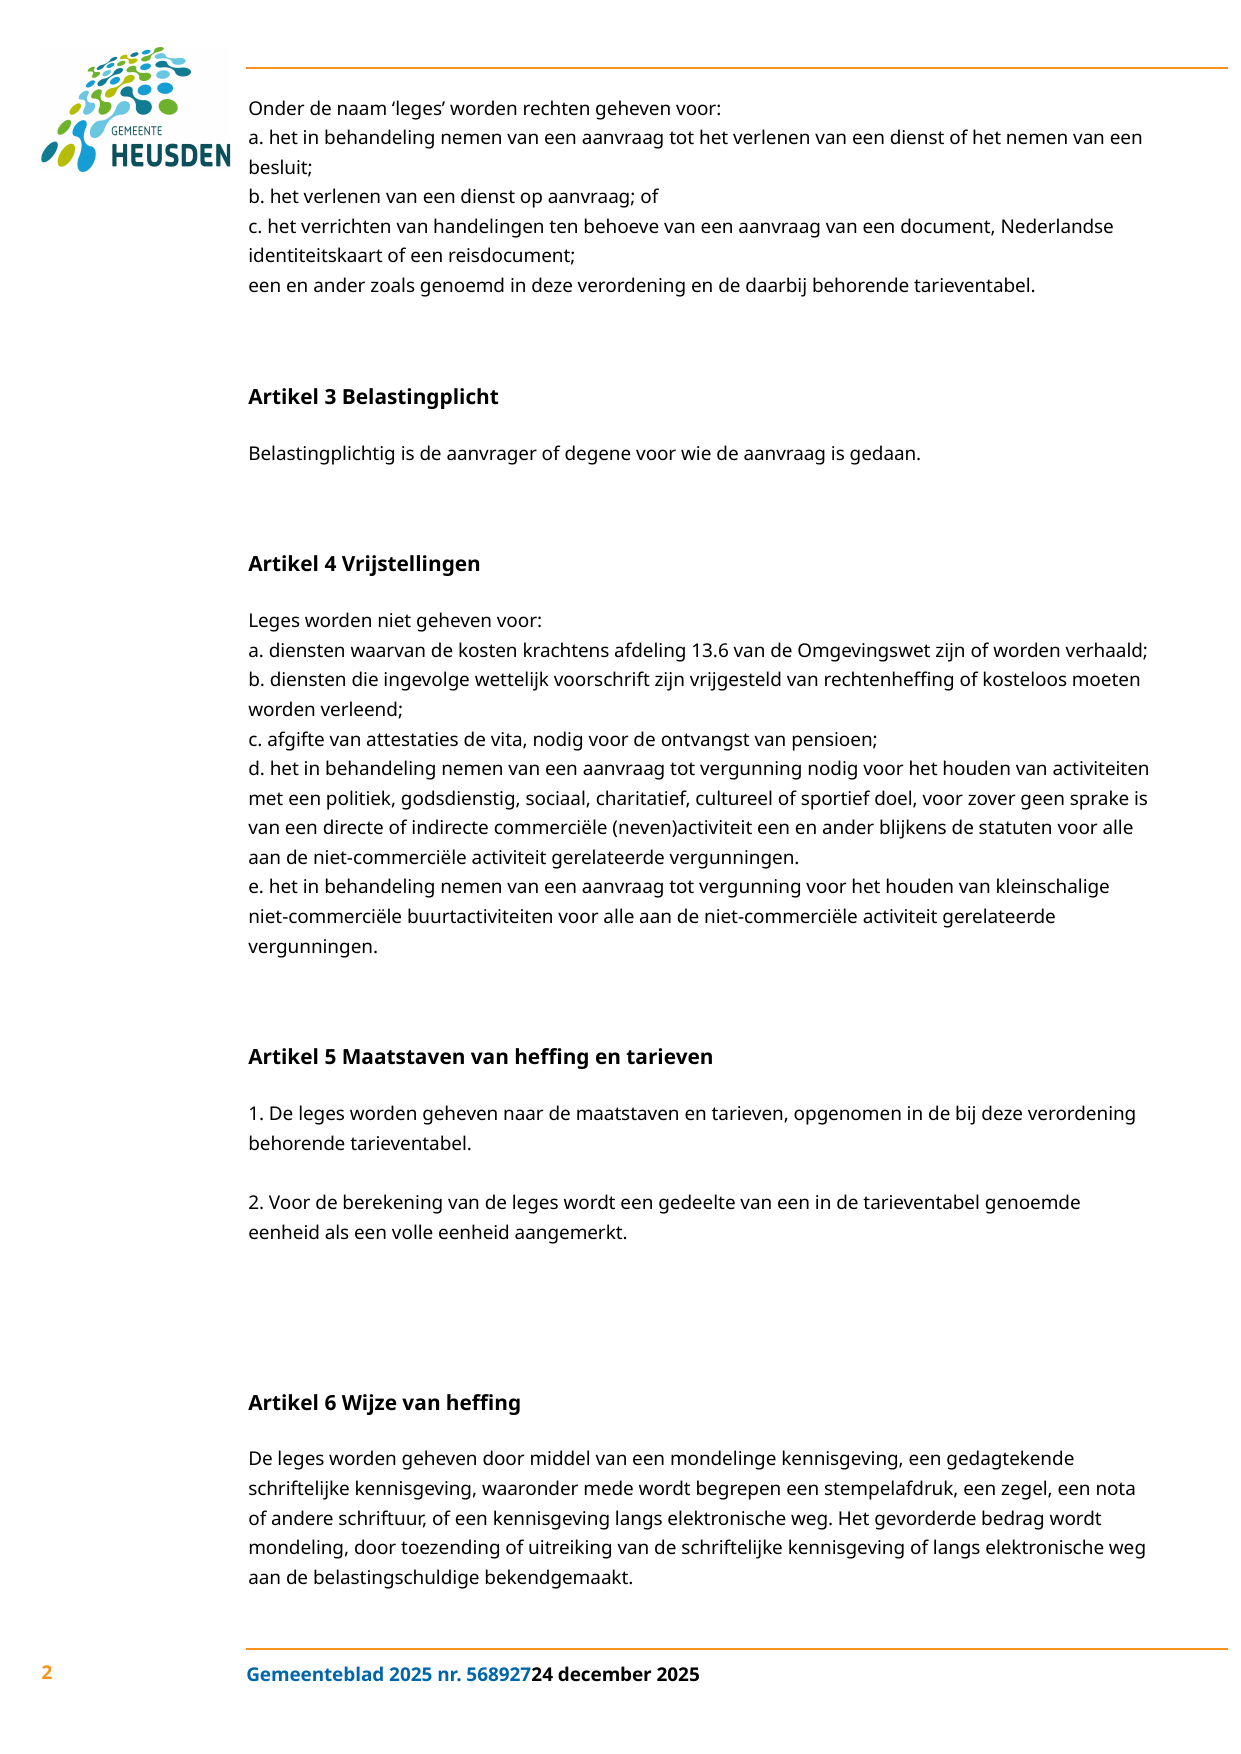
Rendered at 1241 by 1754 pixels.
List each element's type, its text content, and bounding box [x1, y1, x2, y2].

text Artikel 6 Wijze van heffing [248, 1388, 1152, 1416]
text e. het in behandeling nemen van een aanvraag tot vergunning voor het houden van kleinschalige niet-commerciële buurtactiviteiten voor alle aan de niet-commerciële activiteit gerelateerde vergunningen. [248, 874, 1152, 959]
text d. het in behandeling nemen van een aanvraag tot vergunning nodig voor het houden van activiteiten met een politiek, godsdienstig, sociaal, charitatief, cultureel of sportief doel, voor zover geen sprake is van een directe of indirecte commerciële (neven)activiteit een en ander blijkens de statuten voor alle aan de niet-commerciële activiteit gerelateerde vergunningen. [248, 755, 1152, 870]
text een en ander zoals genoemd in deze verordening en de daarbij behorende tarieventabel. [248, 272, 1152, 298]
text a. het in behandeling nemen van een aanvraag tot het verlenen van een dienst of het nemen van een besluit; [248, 124, 1152, 180]
text Leges worden niet geheven voor: [248, 607, 1152, 633]
text De leges worden geheven door middel van een mondelinge kennisgeving, een gedagtekende schriftelijke kennisgeving, waaronder mede wordt begrepen een stempelafdruk, een zegel, een nota of andere schriftuur, of een kennisgeving langs elektronische weg. Het gevorderde bedrag wordt mondeling, door toezending of uitreiking van de schriftelijke kennisgeving of langs elektronische weg aan de belastingschuldige bekendgemaakt. [248, 1446, 1152, 1590]
text c. het verrichten van handelingen ten behoeve van een aanvraag van een document, Nederlandse identiteitskaart of een reisdocument; [248, 213, 1152, 268]
text b. het verlenen van een dienst op aanvraag; of [248, 183, 1152, 209]
text 2. Voor de berekening van de leges wordt een gedeelte van een in de tarieventabel genoemde eenheid als een volle eenheid aangemerkt. [248, 1189, 1152, 1244]
text Artikel 3 Belastingplicht [248, 382, 1152, 410]
text a. diensten waarvan de kosten krachtens afdeling 13.6 van de Omgevingswet zijn of worden verhaald; [248, 637, 1152, 663]
text b. diensten die ingevolge wettelijk voorschrift zijn vrijgesteld van rechtenheffing of kosteloos moeten worden verleend; [248, 667, 1152, 722]
text Belastingplichtig is de aanvrager of degene voor wie de aanvraag is gedaan. [248, 440, 1152, 466]
text Artikel 4 Vrijstellingen [248, 549, 1152, 578]
text Artikel 5 Maatstaven van heffing en tarieven [248, 1042, 1152, 1071]
text Onder de naam ‘leges’ worden rechten geheven voor: [248, 95, 1152, 121]
picture [41, 47, 231, 172]
text 1. De leges worden geheven naar de maatstaven en tarieven, opgenomen in de bij deze verordening behorende tarieventabel. [248, 1101, 1152, 1156]
text c. afgifte van attestaties de vita, nodig voor de ontvangst van pensioen; [248, 726, 1152, 752]
